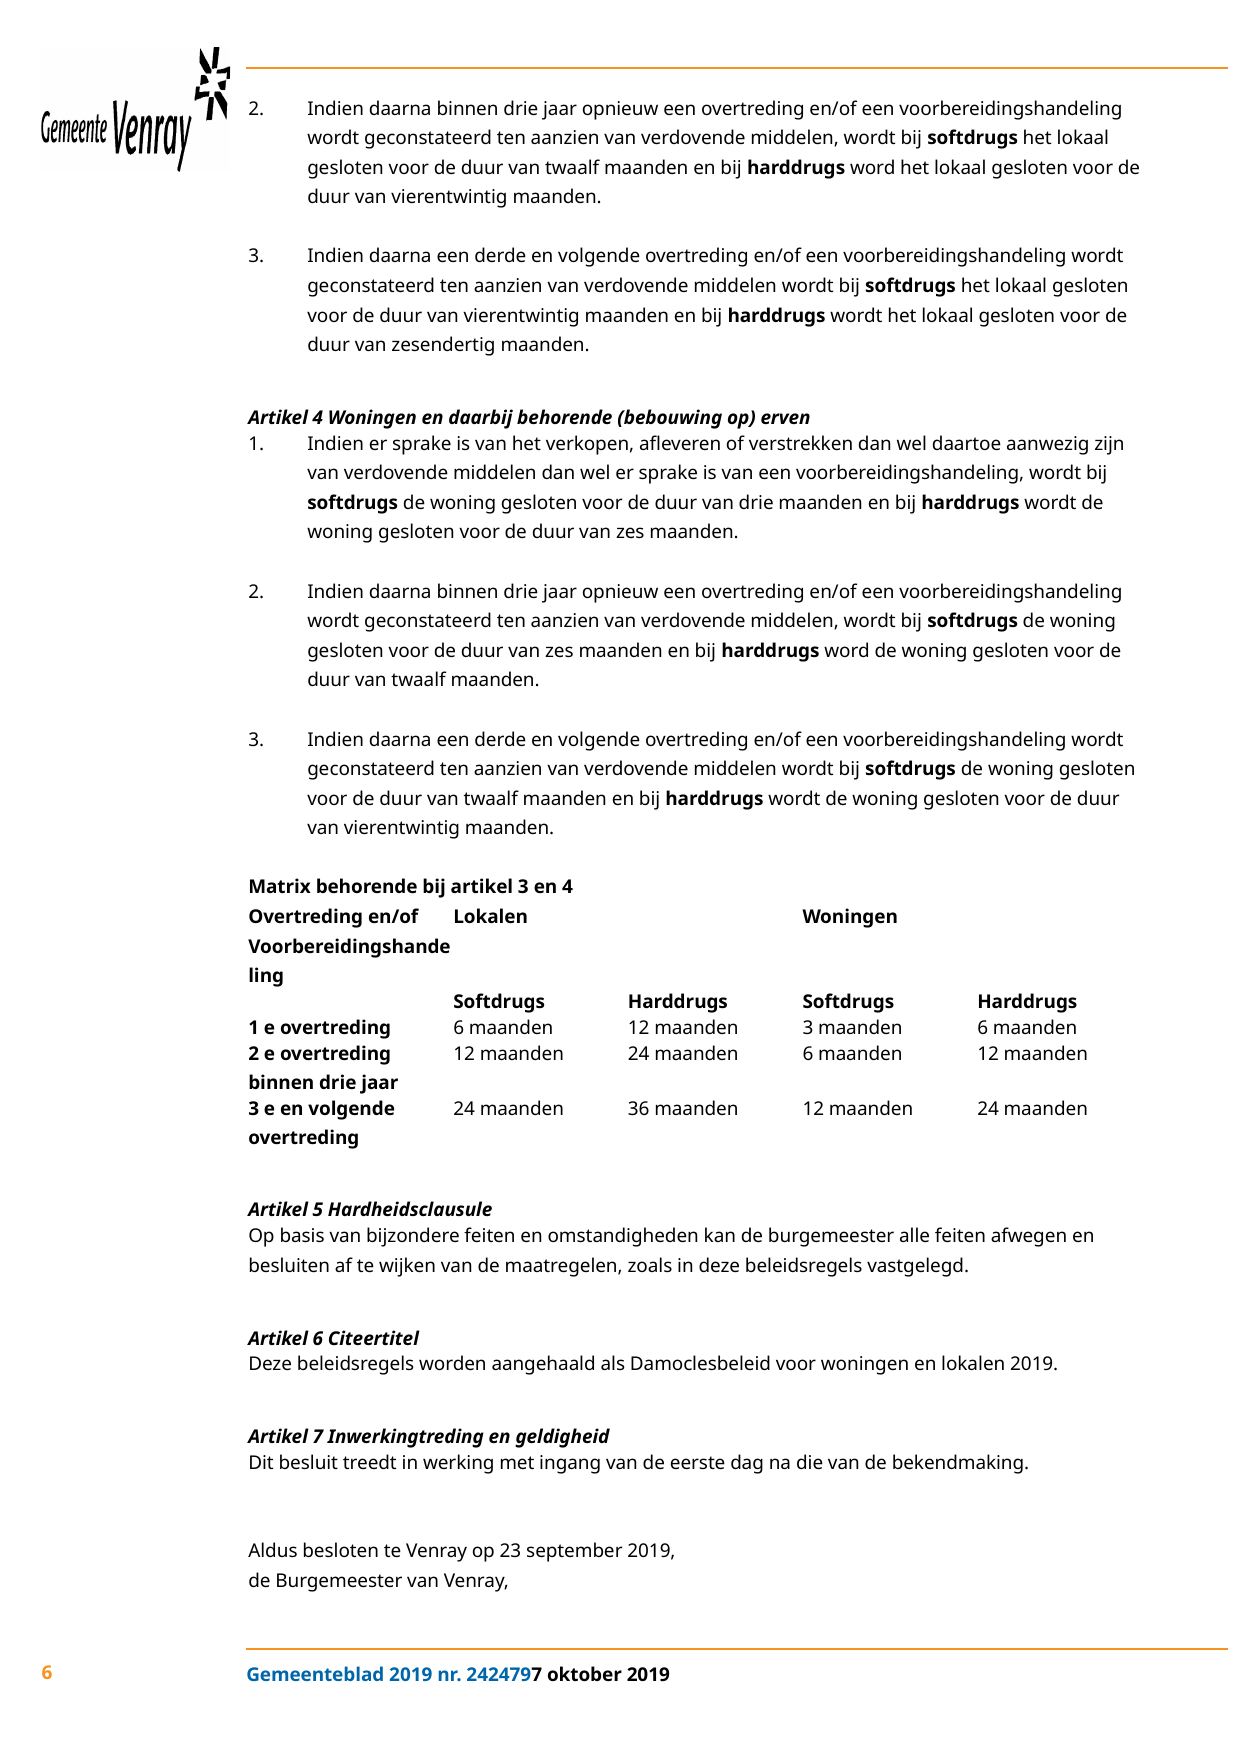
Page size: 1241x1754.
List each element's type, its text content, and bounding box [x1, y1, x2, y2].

text Artikel 4 Woningen en daarbij behorende (bebouwing op) erven [248, 404, 1152, 430]
table_cell 24 maanden [453, 1095, 628, 1150]
text Artikel 6 Citeertitel [248, 1325, 1152, 1350]
text Matrix behorende bij artikel 3 en 4 [248, 874, 1152, 899]
table_cell 24 maanden [628, 1040, 802, 1095]
text Op basis van bijzondere feiten en omstandigheden kan de burgemeester alle feiten afwegen en besluiten af te wijken van de maatregelen, zoals in deze beleidsregels vastgelegd. [248, 1222, 1152, 1278]
table_cell Softdrugs [453, 988, 628, 1014]
table_cell 12 maanden [453, 1040, 628, 1095]
table_cell Softdrugs [802, 988, 977, 1014]
text Aldus besloten te Venray op 23 september 2019, [248, 1538, 1152, 1563]
table_cell 24 maanden [977, 1095, 1152, 1150]
table_cell 6 maanden [802, 1040, 977, 1095]
text Dit besluit treedt in werking met ingang van de eerste dag na die van de bekendmaking. [248, 1449, 1152, 1474]
list Indien daarna binnen drie jaar opnieuw een overtreding en/of een voorbereidingshandeling wordt geconstateerd ten aanzien van verdovende middelen, wordt bij softdrugs de woning gesloten voor de duur van zes maanden en bij harddrugs word de woning gesloten voor de duur van twaalf maanden. [248, 578, 1152, 692]
text Artikel 5 Hardheidsclausule [248, 1197, 1152, 1222]
list Indien daarna een derde en volgende overtreding en/of een voorbereidingshandeling wordt geconstateerd ten aanzien van verdovende middelen wordt bij softdrugs de woning gesloten voor de duur van twaalf maanden en bij harddrugs wordt de woning gesloten voor de duur van vierentwintig maanden. [248, 726, 1152, 840]
list Indien daarna een derde en volgende overtreding en/of een voorbereidingshandeling wordt geconstateerd ten aanzien van verdovende middelen wordt bij softdrugs het lokaal gesloten voor de duur van vierentwintig maanden en bij harddrugs wordt het lokaal gesloten voor de duur van zesendertig maanden. [248, 243, 1152, 357]
table_cell 1 e overtreding [248, 1014, 453, 1040]
table_cell 12 maanden [628, 1014, 802, 1040]
table_header Woningen [802, 903, 1152, 988]
table_header Overtreding en/of Voorbereidingshandeling [248, 903, 453, 988]
table_cell 12 maanden [802, 1095, 977, 1150]
table_cell 6 maanden [977, 1014, 1152, 1040]
table_cell 3 maanden [802, 1014, 977, 1040]
text de Burgemeester van Venray, [248, 1567, 1152, 1593]
table_cell Harddrugs [628, 988, 802, 1014]
table_cell 3 e en volgende overtreding [248, 1095, 453, 1150]
list Indien daarna binnen drie jaar opnieuw een overtreding en/of een voorbereidingshandeling wordt geconstateerd ten aanzien van verdovende middelen, wordt bij softdrugs het lokaal gesloten voor de duur van twaalf maanden en bij harddrugs word het lokaal gesloten voor de duur van vierentwintig maanden. [248, 95, 1152, 209]
list Indien er sprake is van het verkopen, afleveren of verstrekken dan wel daartoe aanwezig zijn van verdovende middelen dan wel er sprake is van een voorbereidingshandeling, wordt bij softdrugs de woning gesloten voor de duur van drie maanden en bij harddrugs wordt de woning gesloten voor de duur van zes maanden. [248, 430, 1152, 544]
table_cell [248, 988, 453, 1014]
table_cell 12 maanden [977, 1040, 1152, 1095]
table_cell 36 maanden [628, 1095, 802, 1150]
table_cell Harddrugs [977, 988, 1152, 1014]
table_header Lokalen [453, 903, 802, 988]
table_cell 6 maanden [453, 1014, 628, 1040]
picture [41, 47, 231, 172]
table_cell 2 e overtreding binnen drie jaar [248, 1040, 453, 1095]
text Deze beleidsregels worden aangehaald als Damoclesbeleid voor woningen en lokalen 2019. [248, 1350, 1152, 1376]
text Artikel 7 Inwerkingtreding en geldigheid [248, 1423, 1152, 1449]
